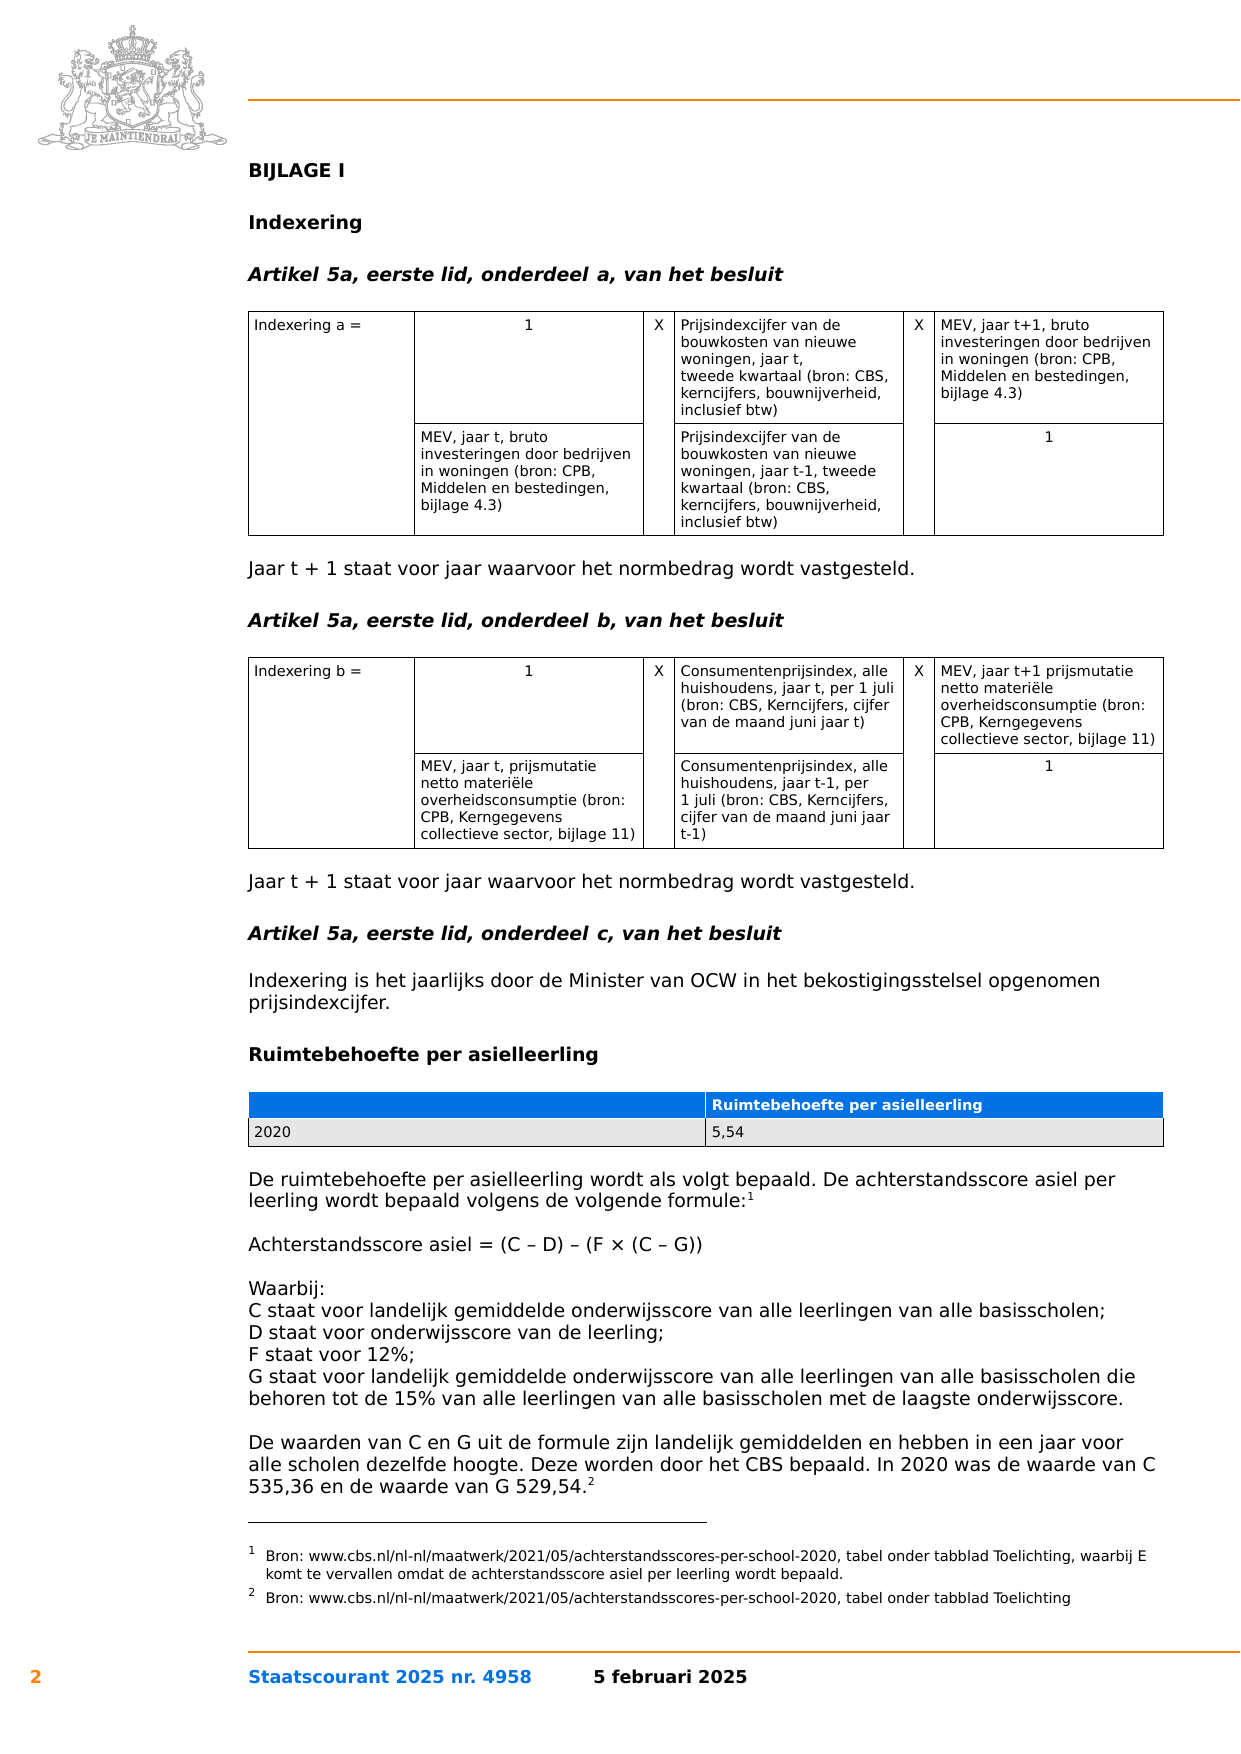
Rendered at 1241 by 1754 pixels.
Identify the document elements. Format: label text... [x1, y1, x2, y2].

text F staat voor 12%; [248, 1344, 1163, 1366]
table_header X [644, 658, 674, 848]
table_cell 2020 [249, 1119, 705, 1146]
table_header Consumentenprijsindex, alle huishoudens, jaar t, per 1 juli (bron: CBS, Kerncijfers, cijfer van de maand juni jaar t) [675, 658, 903, 753]
table_header [249, 1092, 705, 1118]
table_cell Prijsindexcijfer van de bouwkosten van nieuwe woningen, jaar t-1, tweede kwartaal (bron: CBS, kerncijfers, bouwnijverheid, inclusief btw) [675, 424, 903, 535]
table_header MEV, jaar t+1, bruto investeringen door bedrijven in woningen (bron: CPB, Middelen en bestedingen, bijlage 4.3) [935, 312, 1163, 423]
subtitle Artikel 5a, eerste lid, onderdeel c, van het besluit [248, 923, 1163, 945]
table_header X [904, 312, 934, 535]
table_cell MEV, jaar t, bruto investeringen door bedrijven in woningen (bron: CPB, Middelen en bestedingen, bijlage 4.3) [415, 424, 643, 535]
text Jaar t + 1 staat voor jaar waarvoor het normbedrag wordt vastgesteld. [248, 558, 1163, 580]
table_cell 5,54 [706, 1119, 1163, 1146]
table_cell Consumentenprijsindex, alle huishoudens, jaar t-1, per 1 juli (bron: CBS, Kerncijfers, cijfer van de maand juni jaar t-1) [675, 754, 903, 848]
table_header Prijsindexcijfer van de bouwkosten van nieuwe woningen, jaar t, tweede kwartaal (bron: CBS, kerncijfers, bouwnijverheid, inclusief btw) [675, 312, 903, 423]
subtitle Indexering [248, 212, 1163, 234]
text D staat voor onderwijsscore van de leerling; [248, 1322, 1163, 1344]
table_cell MEV, jaar t, prijsmutatie netto materiële overheidsconsumptie (bron: CPB, Kerngegevens collectieve sector, bijlage 11) [415, 754, 643, 848]
subtitle BIJLAGE I [248, 160, 1163, 182]
text De waarden van C en G uit de formule zijn landelijk gemiddelden en hebben in een jaar voor alle scholen dezelfde hoogte. Deze worden door het CBS bepaald. In 2020 was de waarde van C 535,36 en de waarde van G 529,54. [248, 1432, 1163, 1498]
table_header 1 [415, 312, 643, 423]
table_cell 1 [935, 424, 1163, 535]
text Bron: www.cbs.nl/nl-nl/maatwerk/2021/05/achterstandsscores-per-school-2020, tabel onder tabblad Toelichting [248, 1586, 1163, 1608]
text G staat voor landelijk gemiddelde onderwijsscore van alle leerlingen van alle basisscholen die behoren tot de 15% van alle leerlingen van alle basisscholen met de laagste onderwijsscore. [248, 1366, 1163, 1410]
table_header MEV, jaar t+1 prijsmutatie netto materiële overheidsconsumptie (bron: CPB, Kerngegevens collectieve sector, bijlage 11) [935, 658, 1163, 753]
table_header Ruimtebehoefte per asielleerling [706, 1092, 1163, 1118]
text Indexering is het jaarlijks door de Minister van OCW in het bekostigingsstelsel opgenomen prijsindexcijfer. [248, 970, 1163, 1014]
text Bron: www.cbs.nl/nl-nl/maatwerk/2021/05/achterstandsscores-per-school-2020, tabel onder tabblad Toelichting, waarbij E komt te vervallen omdat de achterstandsscore asiel per leerling wordt bepaald. [248, 1544, 1163, 1583]
text C staat voor landelijk gemiddelde onderwijsscore van alle leerlingen van alle basisscholen; [248, 1300, 1163, 1322]
table_cell 1 [935, 754, 1163, 848]
text Achterstandsscore asiel = (C – D) – (F × (C – G)) [248, 1234, 1163, 1256]
text Jaar t + 1 staat voor jaar waarvoor het normbedrag wordt vastgesteld. [248, 871, 1163, 893]
table_header 1 [415, 658, 643, 753]
text De ruimtebehoefte per asielleerling wordt als volgt bepaald. De achterstandsscore asiel per leerling wordt bepaald volgens de volgende formule: [248, 1168, 1163, 1212]
table_header Indexering a = [249, 312, 414, 535]
subtitle Artikel 5a, eerste lid, onderdeel b, van het besluit [248, 610, 1163, 632]
subtitle Artikel 5a, eerste lid, onderdeel a, van het besluit [248, 264, 1163, 286]
table_header X [904, 658, 934, 848]
table_header Indexering b = [249, 658, 414, 848]
table_header X [644, 312, 674, 535]
subtitle Ruimtebehoefte per asielleerling [248, 1044, 1163, 1066]
picture [38, 25, 227, 150]
text Waarbij: [248, 1278, 1163, 1300]
